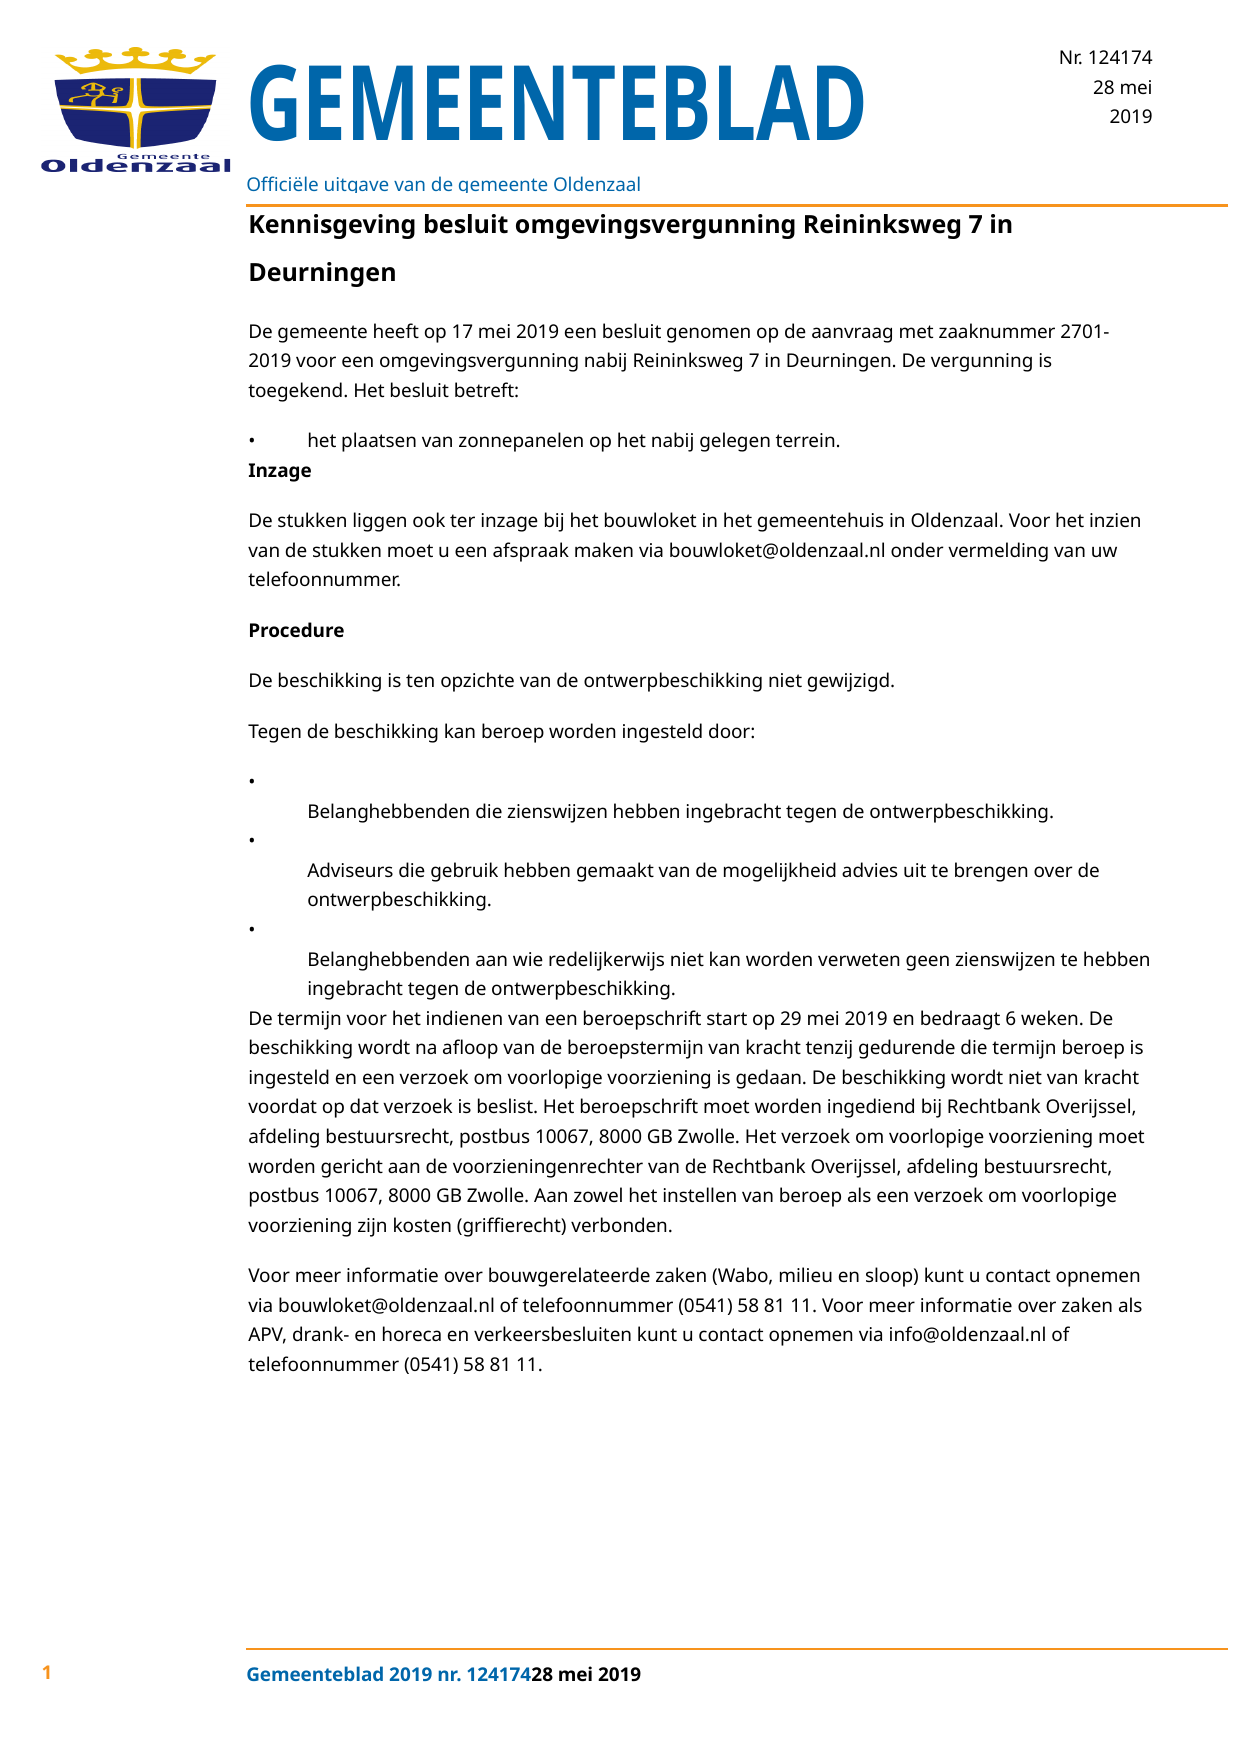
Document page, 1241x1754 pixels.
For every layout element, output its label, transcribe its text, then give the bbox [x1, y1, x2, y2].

text De termijn voor het indienen van een beroepschrift start op 29 mei 2019 en bedraagt 6 weken. De beschikking wordt na afloop van de beroepstermijn van kracht tenzij gedurende die termijn beroep is ingesteld en een verzoek om voorlopige voorziening is gedaan. De beschikking wordt niet van kracht voordat op dat verzoek is beslist. Het beroepschrift moet worden ingediend bij Rechtbank Overijssel, afdeling bestuursrecht, postbus 10067, 8000 GB Zwolle. Het verzoek om voorlopige voorziening moet worden gericht aan de voorzieningenrechter van de Rechtbank Overijssel, afdeling bestuursrecht, postbus 10067, 8000 GB Zwolle. Aan zowel het instellen van beroep als een verzoek om voorlopige voorziening zijn kosten (griffierecht) verbonden. [248, 1005, 1152, 1238]
text De gemeente heeft op 17 mei 2019 een besluit genomen op de aanvraag met zaaknummer 2701-2019 voor een omgevingsvergunning nabij Reininksweg 7 in Deurningen. De vergunning is toegekend. Het besluit betreft: [248, 318, 1152, 403]
picture [41, 47, 231, 172]
list Adviseurs die gebruik hebben gemaakt van de mogelijkheid advies uit te brengen over de ontwerpbeschikking. [248, 857, 1152, 912]
text Voor meer informatie over bouwgerelateerde zaken (Wabo, milieu en sloop) kunt u contact opnemen via bouwloket@oldenzaal.nl of telefoonnummer (0541) 58 81 11. Voor meer informatie over zaken als APV, drank- en horeca en verkeersbesluiten kunt u contact opnemen via info@oldenzaal.nl of telefoonnummer (0541) 58 81 11. [248, 1262, 1152, 1377]
text Inzage [248, 457, 1152, 483]
list Belanghebbenden die zienswijzen hebben ingebracht tegen de ontwerpbeschikking. [248, 798, 1152, 824]
text Tegen de beschikking kan beroep worden ingesteld door: [248, 718, 1152, 744]
text De stukken liggen ook ter inzage bij het bouwloket in het gemeentehuis in Oldenzaal. Voor het inzien van de stukken moet u een afspraak maken via bouwloket@oldenzaal.nl onder vermelding van uw telefoonnummer. [248, 507, 1152, 592]
text Procedure [248, 617, 1152, 643]
list Belanghebbenden aan wie redelijkerwijs niet kan worden verweten geen zienswijzen te hebben ingebracht tegen de ontwerpbeschikking. [248, 946, 1152, 1001]
text Kennisgeving besluit omgevingsvergunning Reininksweg 7 in Deurningen [248, 207, 1152, 288]
list het plaatsen van zonnepanelen op het nabij gelegen terrein. [248, 427, 1152, 453]
text De beschikking is ten opzichte van de ontwerpbeschikking niet gewijzigd. [248, 667, 1152, 693]
